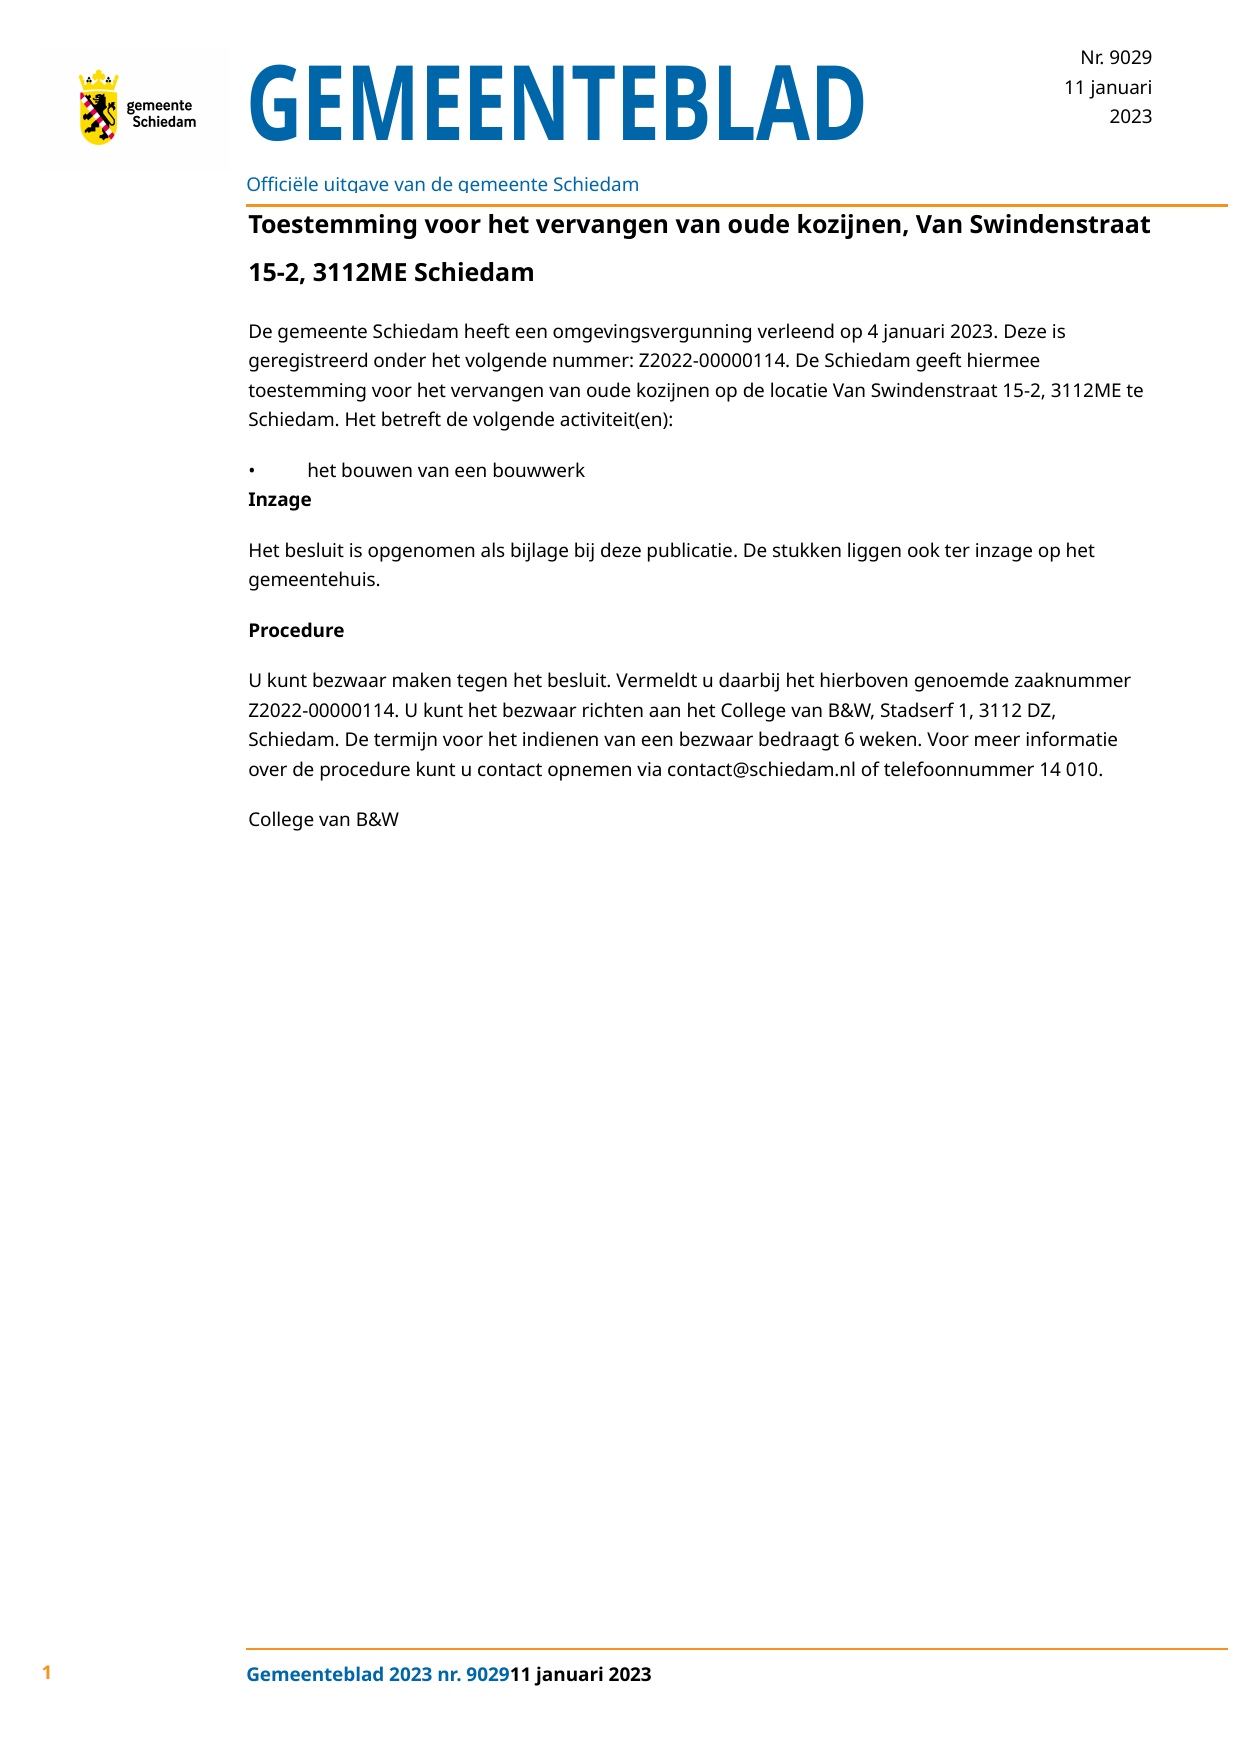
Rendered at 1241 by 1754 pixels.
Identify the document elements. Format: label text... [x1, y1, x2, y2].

list het bouwen van een bouwwerk [248, 457, 1152, 483]
text College van B&W [248, 807, 1152, 832]
text Het besluit is opgenomen als bijlage bij deze publicatie. De stukken liggen ook ter inzage op het gemeentehuis. [248, 537, 1152, 592]
text Inzage [248, 487, 1152, 512]
text Procedure [248, 617, 1152, 643]
text Toestemming voor het vervangen van oude kozijnen, Van Swindenstraat 15-2, 3112ME Schiedam [248, 207, 1152, 288]
picture [41, 47, 231, 172]
text De gemeente Schiedam heeft een omgevingsvergunning verleend op 4 januari 2023. Deze is geregistreerd onder het volgende nummer: Z2022-00000114. De Schiedam geeft hiermee toestemming voor het vervangen van oude kozijnen op de locatie Van Swindenstraat 15-2, 3112ME te Schiedam. Het betreft de volgende activiteit(en): [248, 318, 1152, 432]
text U kunt bezwaar maken tegen het besluit. Vermeldt u daarbij het hierboven genoemde zaaknummer Z2022-00000114. U kunt het bezwaar richten aan het College van B&W, Stadserf 1, 3112 DZ, Schiedam. De termijn voor het indienen van een bezwaar bedraagt 6 weken. Voor meer informatie over de procedure kunt u contact opnemen via contact@schiedam.nl of telefoonnummer 14 010. [248, 667, 1152, 782]
